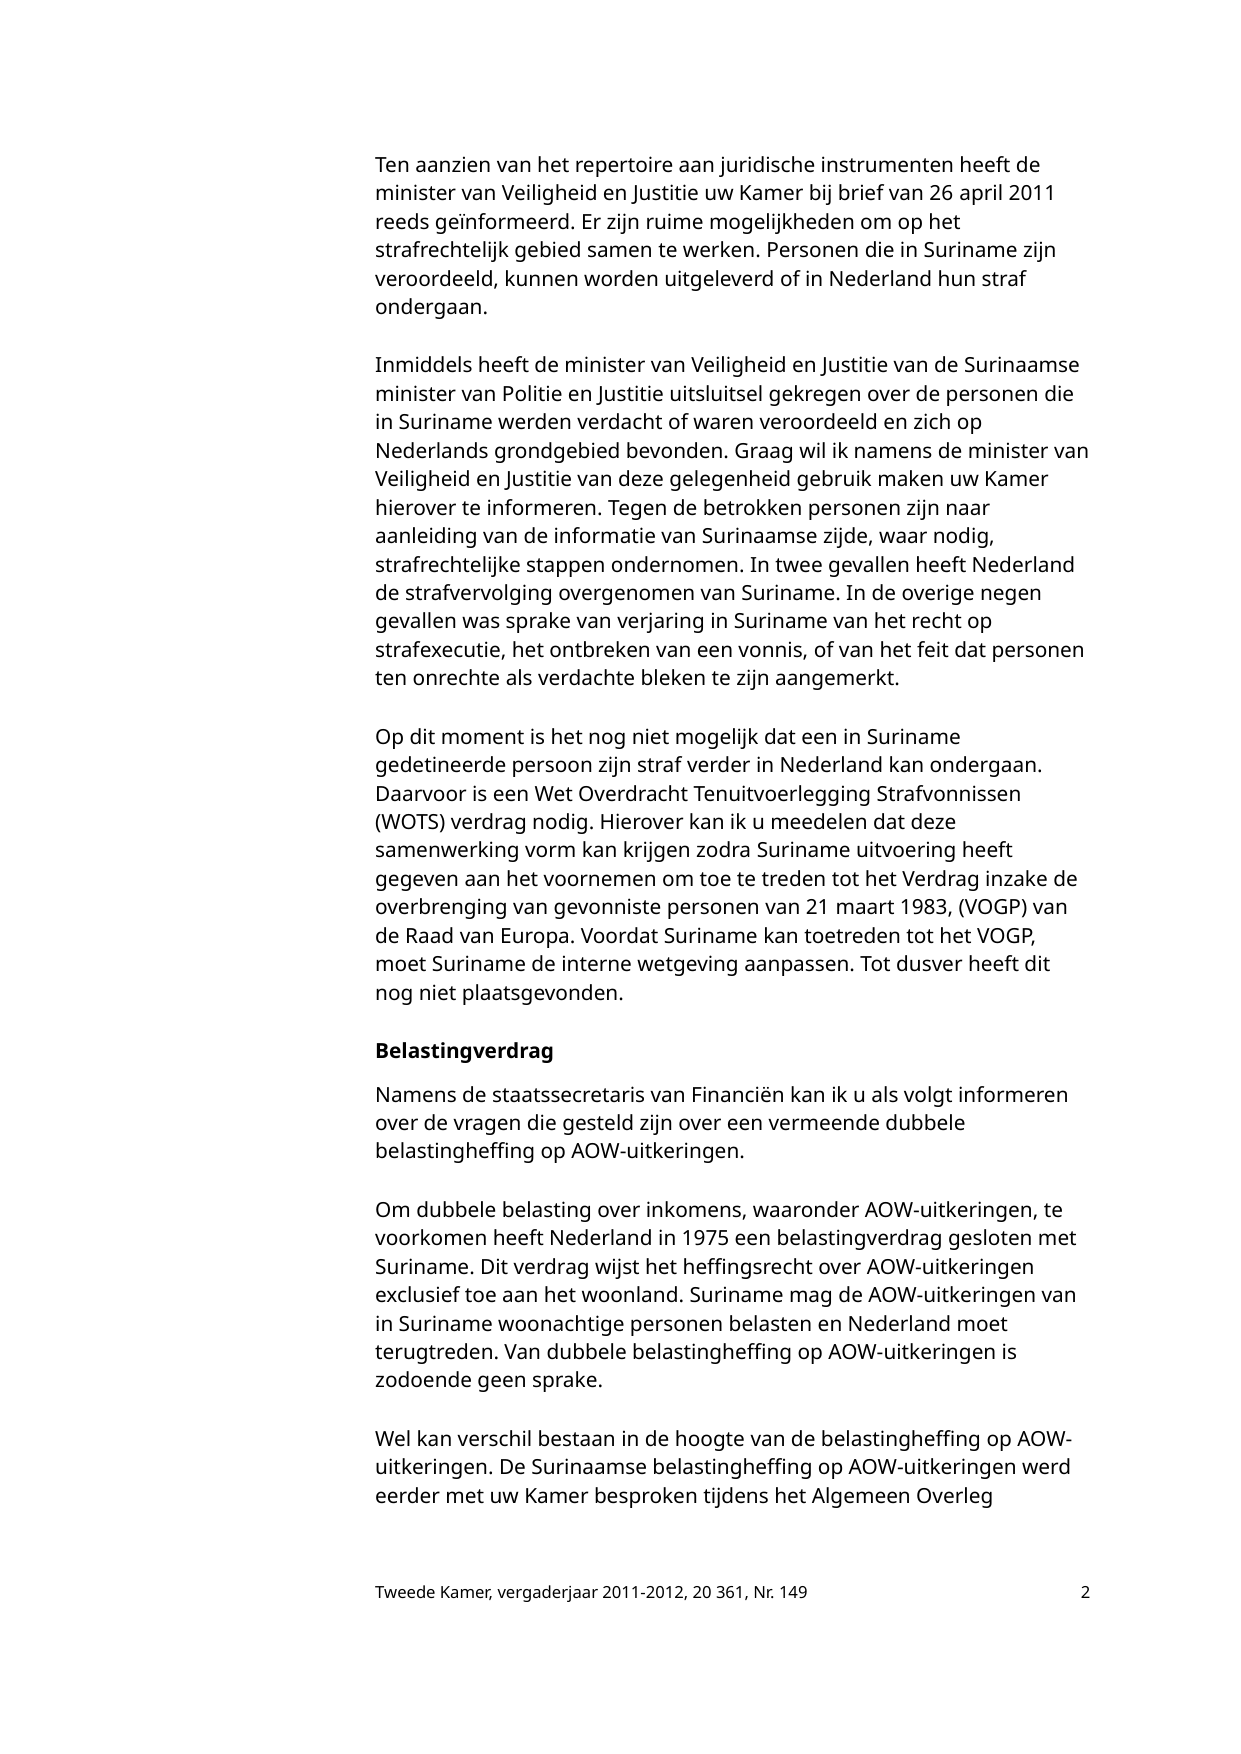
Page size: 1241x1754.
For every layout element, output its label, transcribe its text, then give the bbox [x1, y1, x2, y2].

text Belastingverdrag [375, 1036, 1090, 1065]
text Wel kan verschil bestaan in de hoogte van de belastingheffing op AOW-uitkeringen. De Surinaamse belastingheffing op AOW-uitkeringen werd eerder met uw Kamer besproken tijdens het Algemeen Overleg [375, 1424, 1090, 1509]
text Ten aanzien van het repertoire aan juridische instrumenten heeft de minister van Veiligheid en Justitie uw Kamer bij brief van 26 april 2011 reeds geïnformeerd. Er zijn ruime mogelijkheden om op het strafrechtelijk gebied samen te werken. Personen die in Suriname zijn veroordeeld, kunnen worden uitgeleverd of in Nederland hun straf ondergaan. [375, 150, 1090, 321]
text Om dubbele belasting over inkomens, waaronder AOW-uitkeringen, te voorkomen heeft Nederland in 1975 een belastingverdrag gesloten met Suriname. Dit verdrag wijst het heffingsrecht over AOW-uitkeringen exclusief toe aan het woonland. Suriname mag de AOW-uitkeringen van in Suriname woonachtige personen belasten en Nederland moet terugtreden. Van dubbele belastingheffing op AOW-uitkeringen is zodoende geen sprake. [375, 1195, 1090, 1394]
text Op dit moment is het nog niet mogelijk dat een in Suriname gedetineerde persoon zijn straf verder in Nederland kan ondergaan. Daarvoor is een Wet Overdracht Tenuitvoerlegging Strafvonnissen (WOTS) verdrag nodig. Hierover kan ik u meedelen dat deze samenwerking vorm kan krijgen zodra Suriname uitvoering heeft gegeven aan het voornemen om toe te treden tot het Verdrag inzake de overbrenging van gevonniste personen van 21 maart 1983, (VOGP) van de Raad van Europa. Voordat Suriname kan toetreden tot het VOGP, moet Suriname de interne wetgeving aanpassen. Tot dusver heeft dit nog niet plaatsgevonden. [375, 722, 1090, 1006]
text Inmiddels heeft de minister van Veiligheid en Justitie van de Surinaamse minister van Politie en Justitie uitsluitsel gekregen over de personen die in Suriname werden verdacht of waren veroordeeld en zich op Nederlands grondgebied bevonden. Graag wil ik namens de minister van Veiligheid en Justitie van deze gelegenheid gebruik maken uw Kamer hierover te informeren. Tegen de betrokken personen zijn naar aanleiding van de informatie van Surinaamse zijde, waar nodig, strafrechtelijke stappen ondernomen. In twee gevallen heeft Nederland de strafvervolging overgenomen van Suriname. In de overige negen gevallen was sprake van verjaring in Suriname van het recht op strafexecutie, het ontbreken van een vonnis, of van het feit dat personen ten onrechte als verdachte bleken te zijn aangemerkt. [375, 351, 1090, 692]
text Namens de staatssecretaris van Financiën kan ik u als volgt informeren over de vragen die gesteld zijn over een vermeende dubbele belastingheffing op AOW-uitkeringen. [375, 1080, 1090, 1165]
